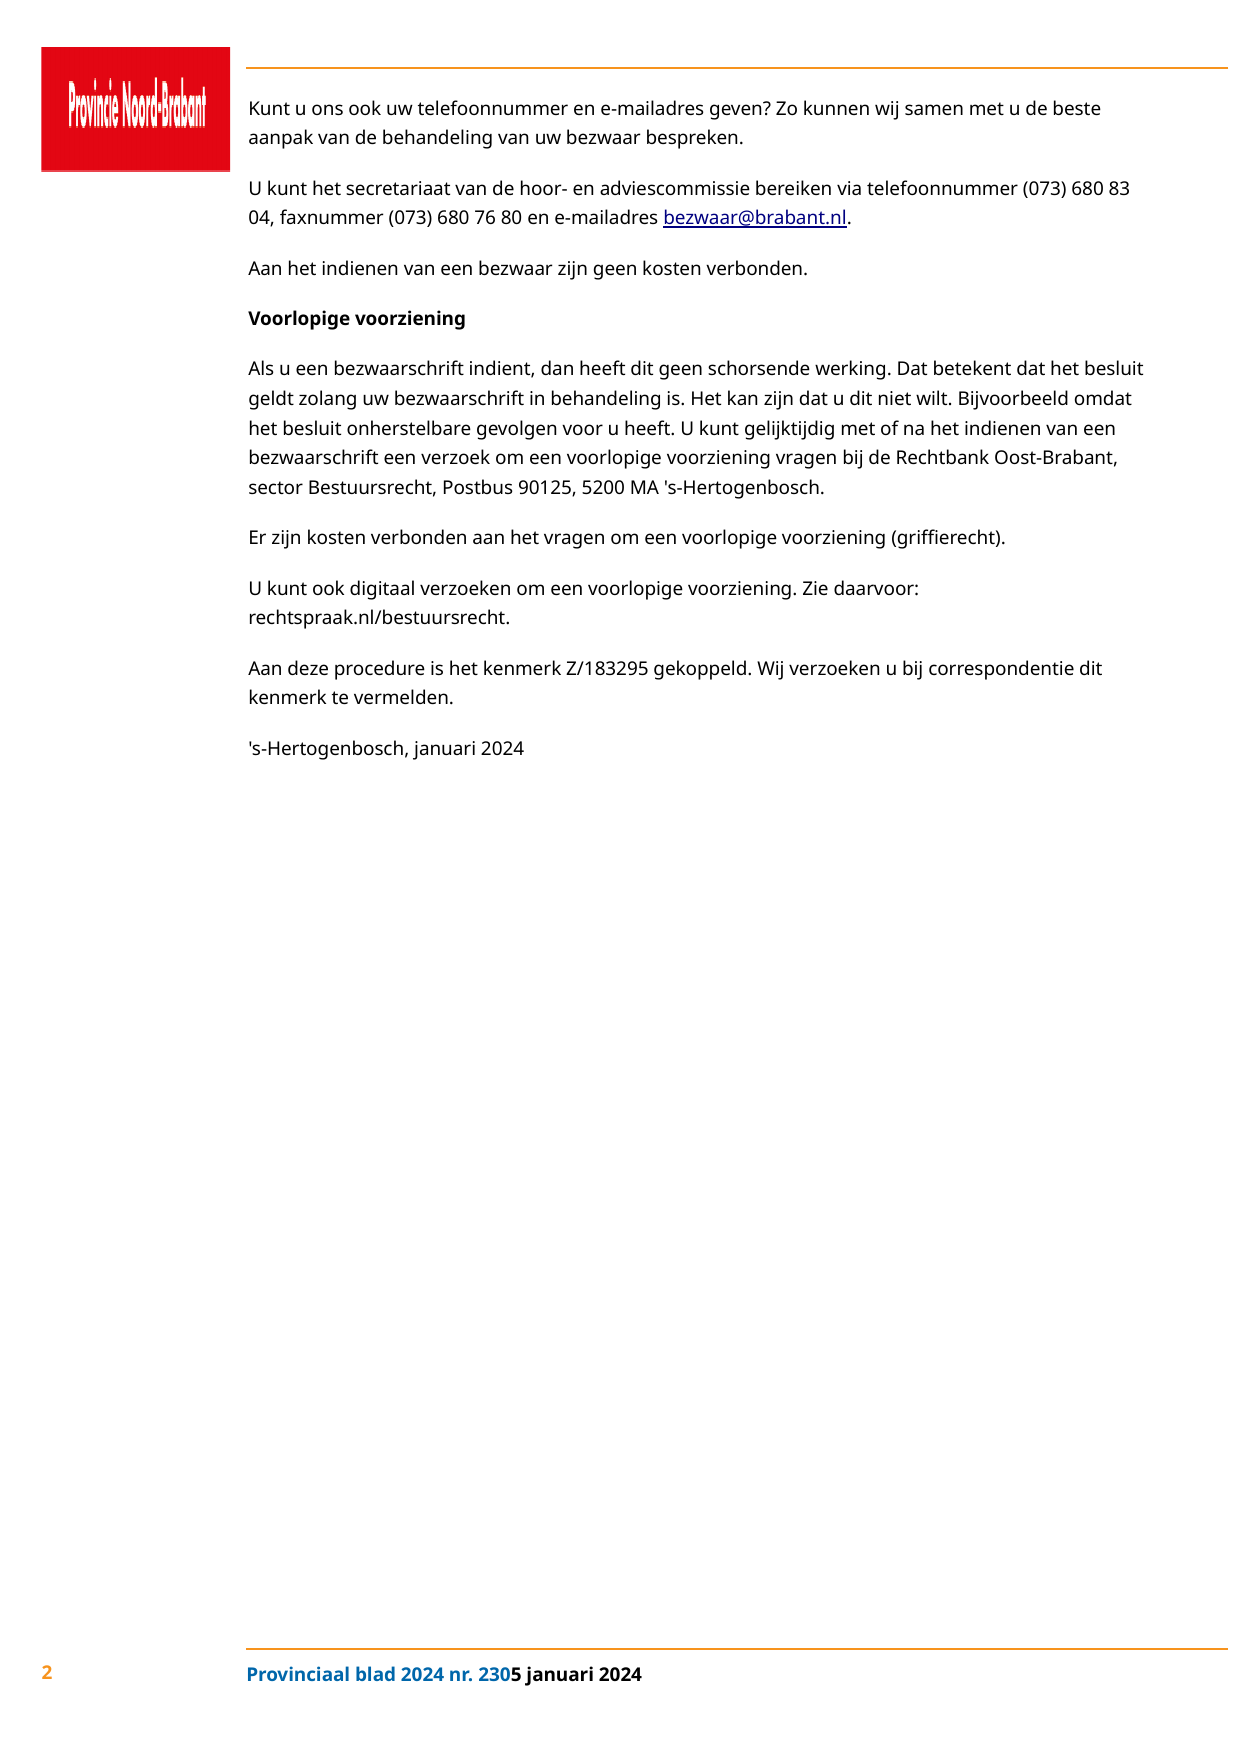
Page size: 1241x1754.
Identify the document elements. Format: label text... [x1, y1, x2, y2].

text Aan deze procedure is het kenmerk Z/183295 gekoppeld. Wij verzoeken u bij correspondentie dit kenmerk te vermelden. [248, 655, 1152, 710]
text Kunt u ons ook uw telefoonnummer en e-mailadres geven? Zo kunnen wij samen met u de beste aanpak van de behandeling van uw bezwaar bespreken. [248, 95, 1152, 150]
text Aan het indienen van een bezwaar zijn geen kosten verbonden. [248, 255, 1152, 281]
text Voorlopige voorziening [248, 305, 1152, 331]
text U kunt ook digitaal verzoeken om een voorlopige voorziening. Zie daarvoor: rechtspraak.nl/bestuursrecht. [248, 575, 1152, 630]
text U kunt het secretariaat van de hoor- en adviescommissie bereiken via telefoonnummer (073) 680 83 04, faxnummer (073) 680 76 80 en e-mailadres bezwaar@brabant.nl. [248, 175, 1152, 230]
text Als u een bezwaarschrift indient, dan heeft dit geen schorsende werking. Dat betekent dat het besluit geldt zolang uw bezwaarschrift in behandeling is. Het kan zijn dat u dit niet wilt. Bijvoorbeeld omdat het besluit onherstelbare gevolgen voor u heeft. U kunt gelijktijdig met of na het indienen van een bezwaarschrift een verzoek om een voorlopige voorziening vragen bij de Rechtbank Oost-Brabant, sector Bestuursrecht, Postbus 90125, 5200 MA 's‑Hertogenbosch. [248, 356, 1152, 500]
picture [41, 47, 231, 172]
text Er zijn kosten verbonden aan het vragen om een voorlopige voorziening (griffierecht). [248, 524, 1152, 550]
text 's-Hertogenbosch, januari 2024 [248, 735, 1152, 761]
